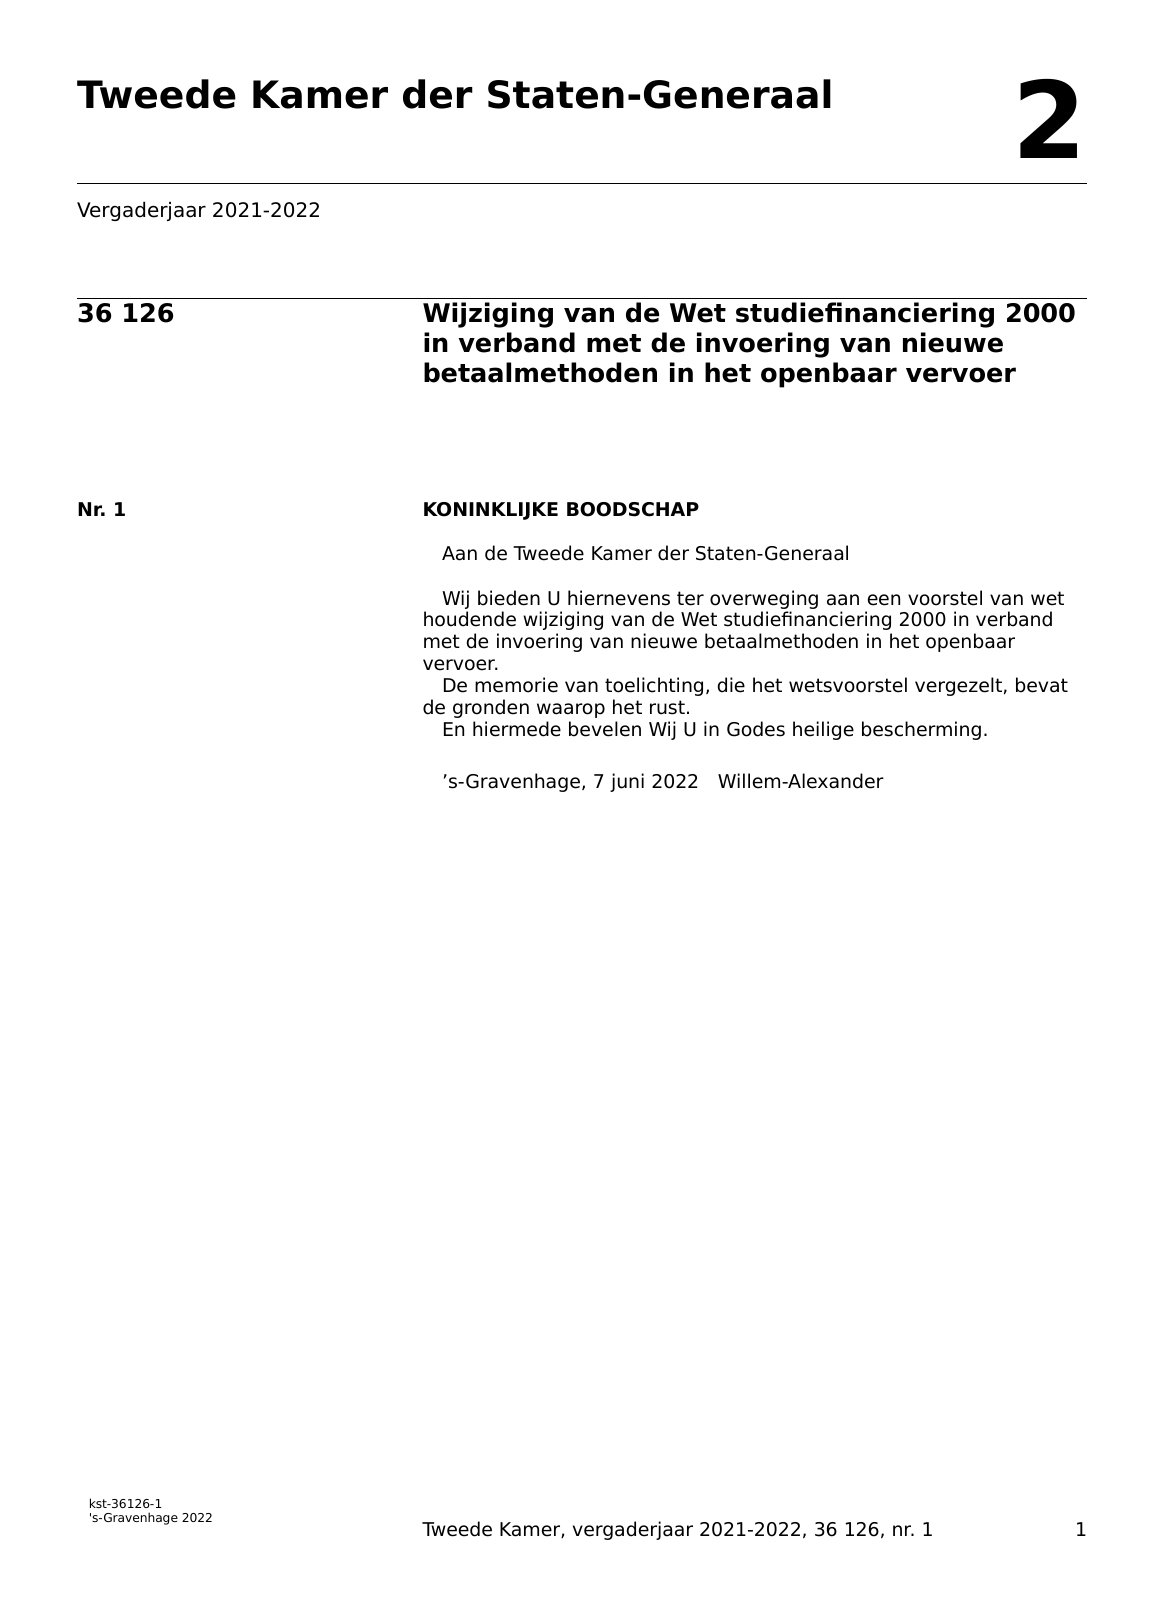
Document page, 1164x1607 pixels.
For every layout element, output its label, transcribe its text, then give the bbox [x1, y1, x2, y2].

text 's-Gravenhage 2022 [88, 1511, 323, 1525]
text De memorie van toelichting, die het wetsvoorstel vergezelt, bevat de gronden waarop het rust. [422, 675, 1087, 719]
text Aan de Tweede Kamer der Staten-Generaal [422, 543, 1087, 565]
text Wij bieden U hiernevens ter overweging aan een voorstel van wet houdende wijziging van de Wet studiefinanciering 2000 in verband met de invoering van nieuwe betaalmethoden in het openbaar vervoer. [422, 587, 1087, 675]
table_cell Vergaderjaar 2021-2022 [77, 184, 1087, 298]
text En hiermede bevelen Wij U in Godes heilige bescherming. [422, 719, 1087, 741]
subtitle 36 126 Wijziging van de Wet studiefinanciering 2000 in verband met de invoering van nieuwe betaalmethoden in het openbaar vervoer [77, 299, 1087, 388]
subtitle Nr. 1 KONINKLIJKE BOODSCHAP [77, 499, 1087, 521]
table_header Tweede Kamer der Staten-Generaal [77, 59, 886, 183]
text ’s-Gravenhage, 7 juni 2022 Willem-Alexander [422, 771, 1087, 793]
text kst-36126-1 [88, 1497, 323, 1511]
table_header 2 [886, 59, 1087, 183]
